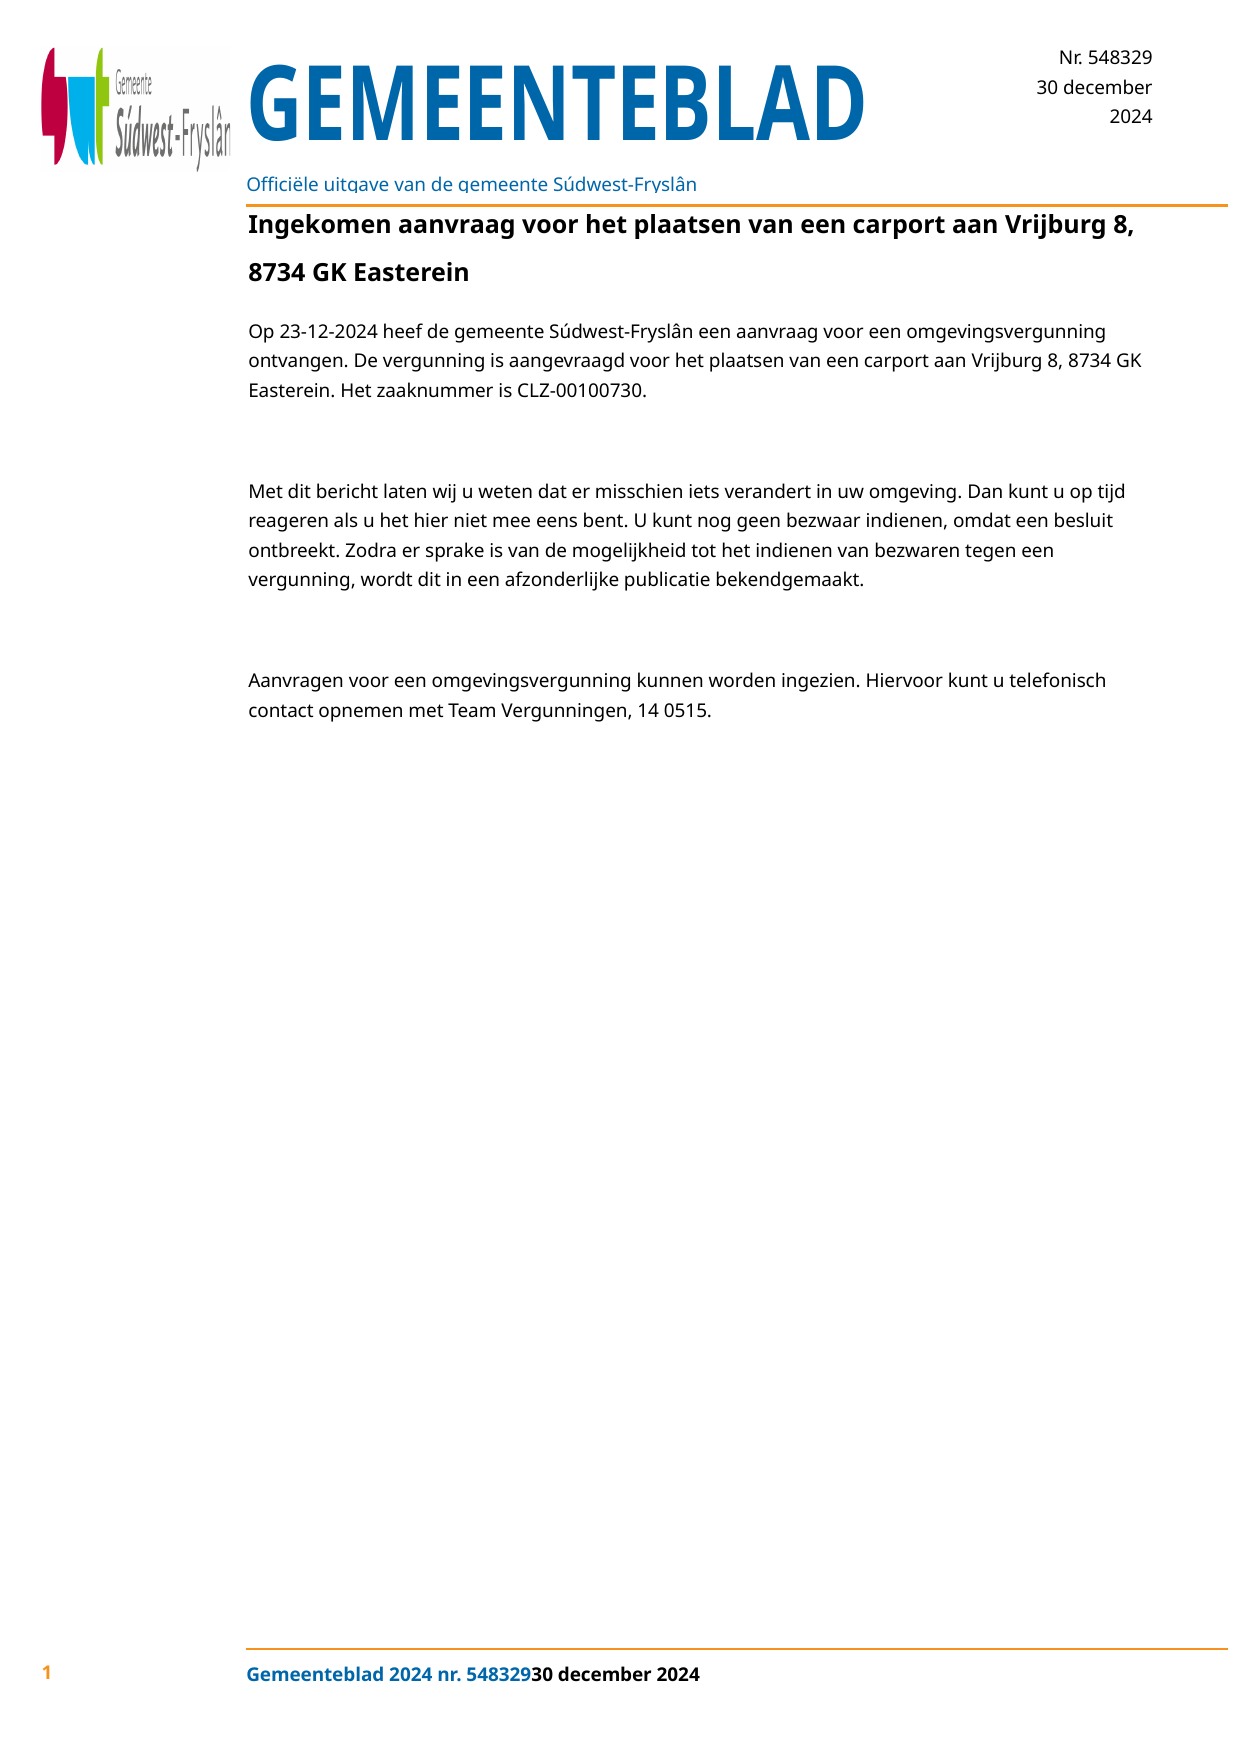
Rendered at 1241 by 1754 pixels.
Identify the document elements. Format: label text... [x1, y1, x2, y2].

picture [41, 47, 231, 172]
text Op 23-12-2024 heef de gemeente Súdwest-Fryslân een aanvraag voor een omgevingsvergunning ontvangen. De vergunning is aangevraagd voor het plaatsen van een carport aan Vrijburg 8, 8734 GK Easterein. Het zaaknummer is CLZ-00100730. [248, 318, 1152, 403]
text Aanvragen voor een omgevingsvergunning kunnen worden ingezien. Hiervoor kunt u telefonisch contact opnemen met Team Vergunningen, 14 0515. [248, 667, 1152, 723]
text Ingekomen aanvraag voor het plaatsen van een carport aan Vrijburg 8, 8734 GK Easterein [248, 207, 1152, 288]
text Met dit bericht laten wij u weten dat er misschien iets verandert in uw omgeving. Dan kunt u op tijd reageren als u het hier niet mee eens bent. U kunt nog geen bezwaar indienen, omdat een besluit ontbreekt. Zodra er sprake is van de mogelijkheid tot het indienen van bezwaren tegen een vergunning, wordt dit in een afzonderlijke publicatie bekendgemaakt. [248, 478, 1152, 592]
